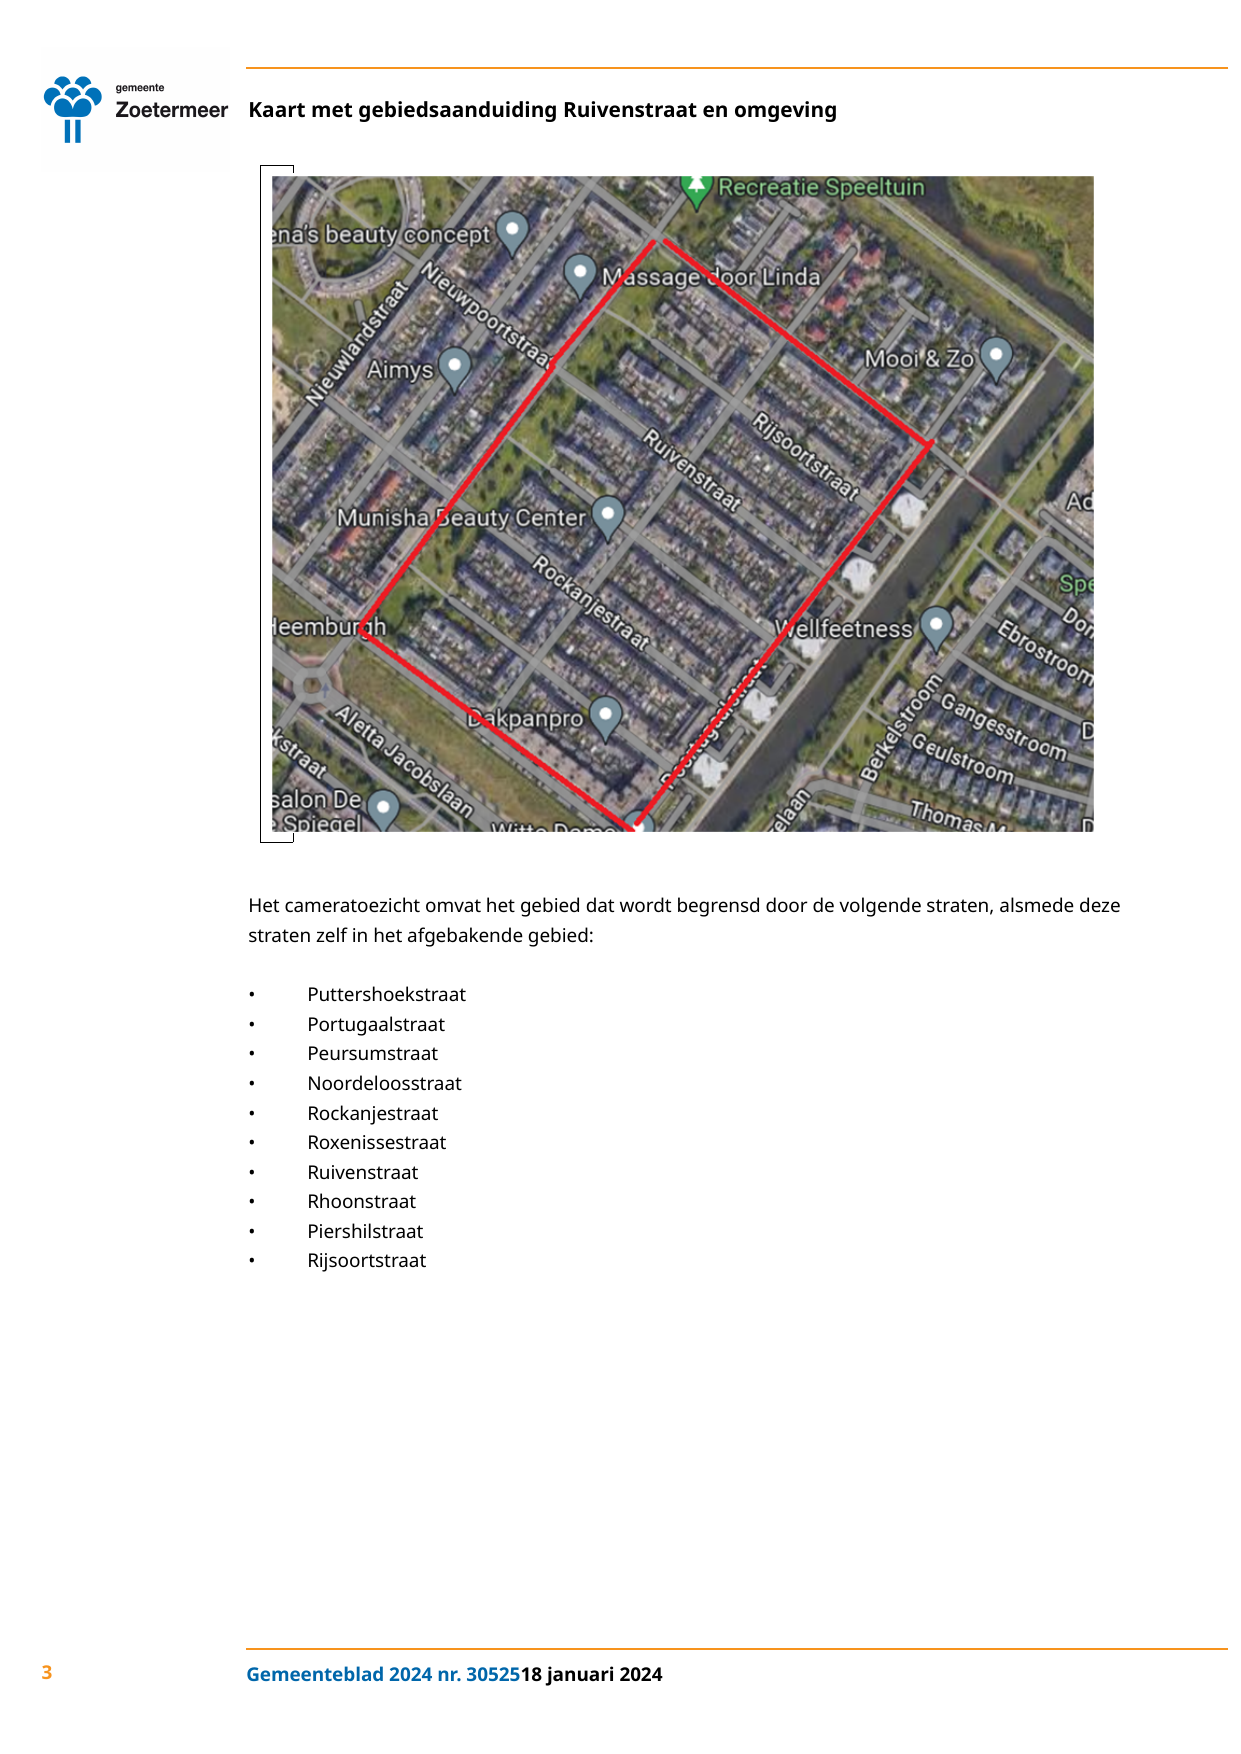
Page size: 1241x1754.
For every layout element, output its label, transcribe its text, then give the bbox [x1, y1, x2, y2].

list Puttershoekstraat [248, 981, 1152, 1007]
list Rhoonstraat [248, 1188, 1152, 1214]
picture [268, 173, 1096, 833]
list Noordeloosstraat [248, 1070, 1152, 1096]
picture [41, 47, 231, 172]
list Piershilstraat [248, 1218, 1152, 1244]
list Roxenissestraat [248, 1129, 1152, 1155]
list Portugaalstraat [248, 1011, 1152, 1037]
list Rockanjestraat [248, 1100, 1152, 1126]
list Ruivenstraat [248, 1159, 1152, 1185]
list Rijsoortstraat [248, 1248, 1152, 1273]
text Kaart met gebiedsaanduiding Ruivenstraat en omgeving [248, 95, 1152, 123]
text Het cameratoezicht omvat het gebied dat wordt begrensd door de volgende straten, alsmede deze straten zelf in het afgebakende gebied: [248, 893, 1152, 948]
list Peursumstraat [248, 1041, 1152, 1066]
